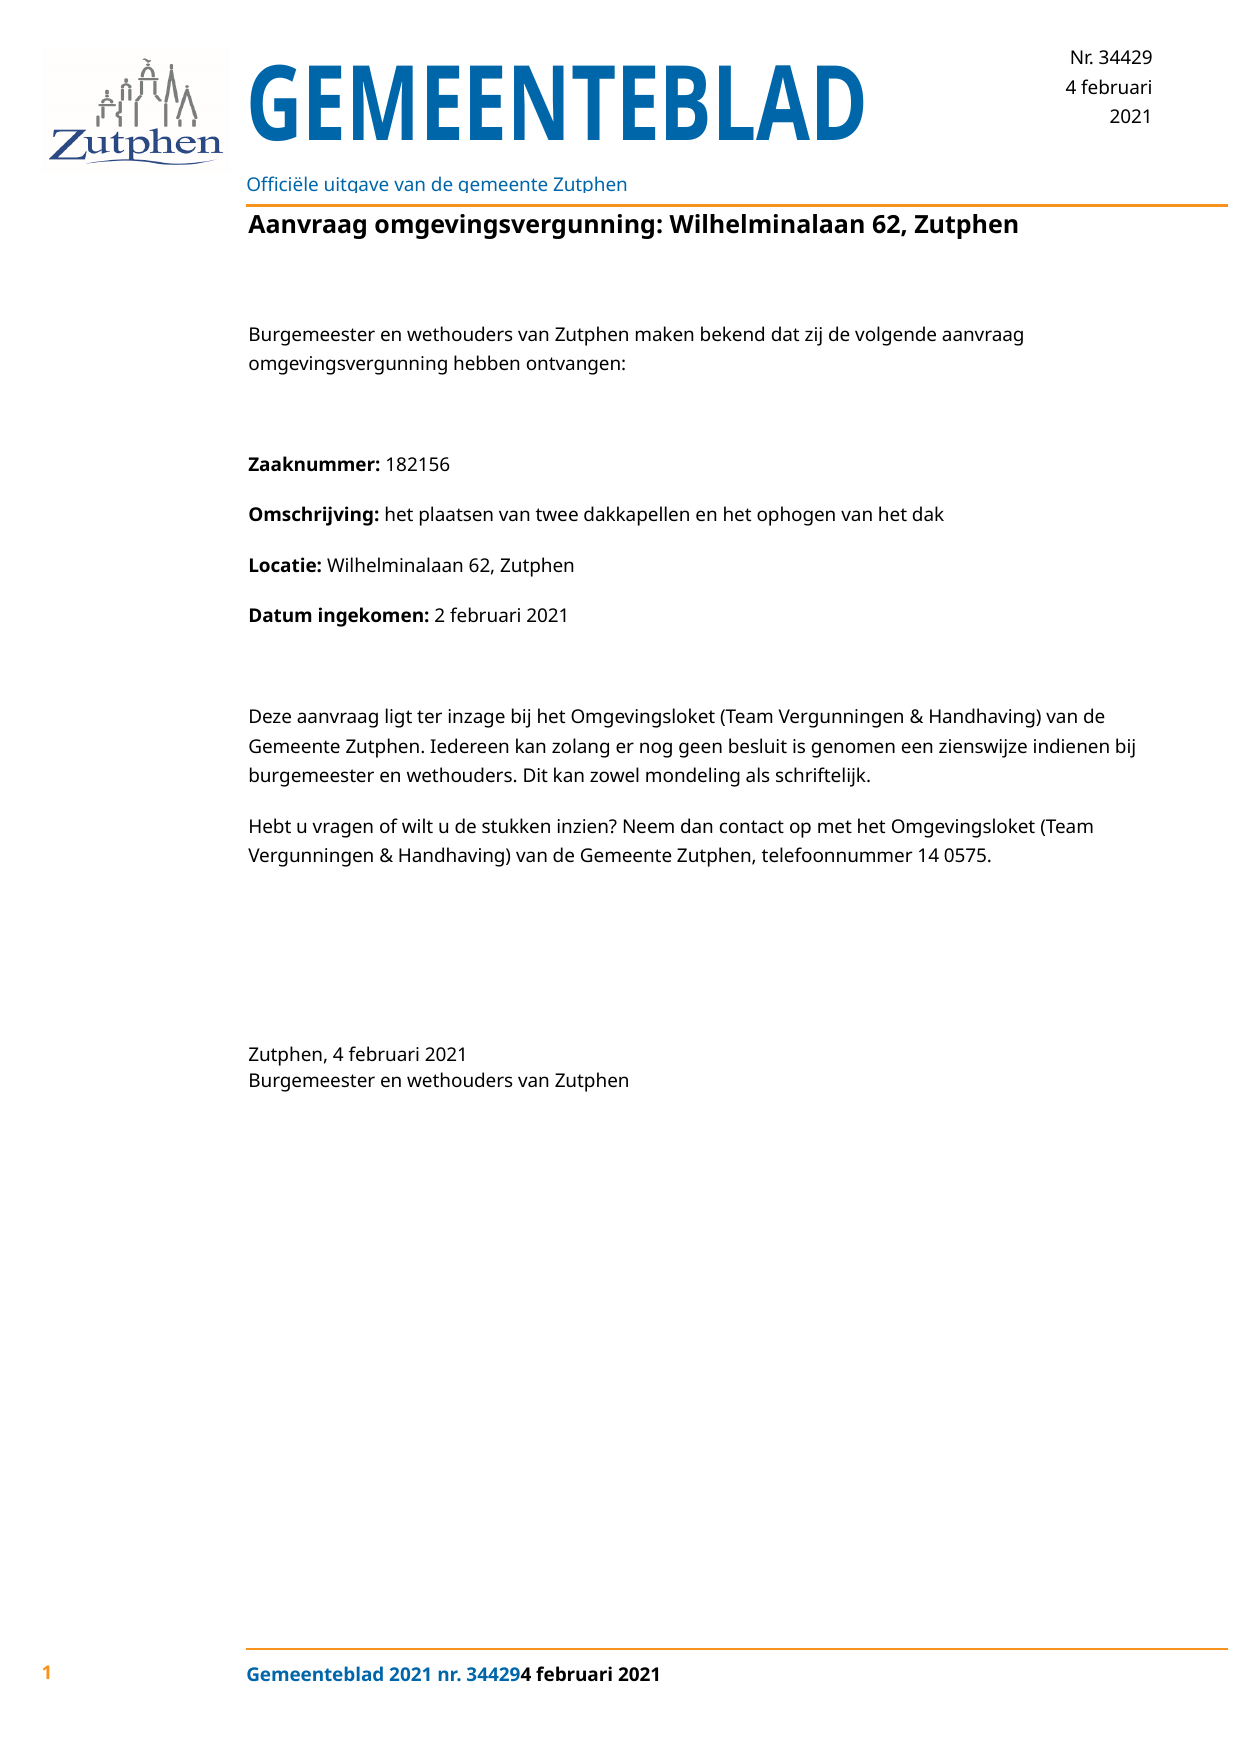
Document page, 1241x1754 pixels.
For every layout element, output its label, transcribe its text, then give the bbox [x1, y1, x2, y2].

text Zutphen, 4 februari 2021 [248, 1041, 1152, 1067]
text Aanvraag omgevingsvergunning: Wilhelminalaan 62, Zutphen [248, 207, 1152, 241]
text Locatie: Wilhelminalaan 62, Zutphen [248, 552, 1152, 578]
text Datum ingekomen: 2 februari 2021 [248, 602, 1152, 628]
text Omschrijving: het plaatsen van twee dakkapellen en het ophogen van het dak [248, 502, 1152, 527]
picture [41, 47, 231, 172]
text Burgemeester en wethouders van Zutphen maken bekend dat zij de volgende aanvraag omgevingsvergunning hebben ontvangen: [248, 321, 1152, 376]
text Burgemeester en wethouders van Zutphen [248, 1067, 1152, 1093]
text Deze aanvraag ligt ter inzage bij het Omgevingsloket (Team Vergunningen & Handhaving) van de Gemeente Zutphen. Iedereen kan zolang er nog geen besluit is genomen een zienswijze indienen bij burgemeester en wethouders. Dit kan zowel mondeling als schriftelijk. [248, 703, 1152, 788]
text Zaaknummer: 182156 [248, 451, 1152, 477]
text Hebt u vragen of wilt u de stukken inzien? Neem dan contact op met het Omgevingsloket (Team Vergunningen & Handhaving) van de Gemeente Zutphen, telefoonnummer 14 0575. [248, 813, 1152, 868]
